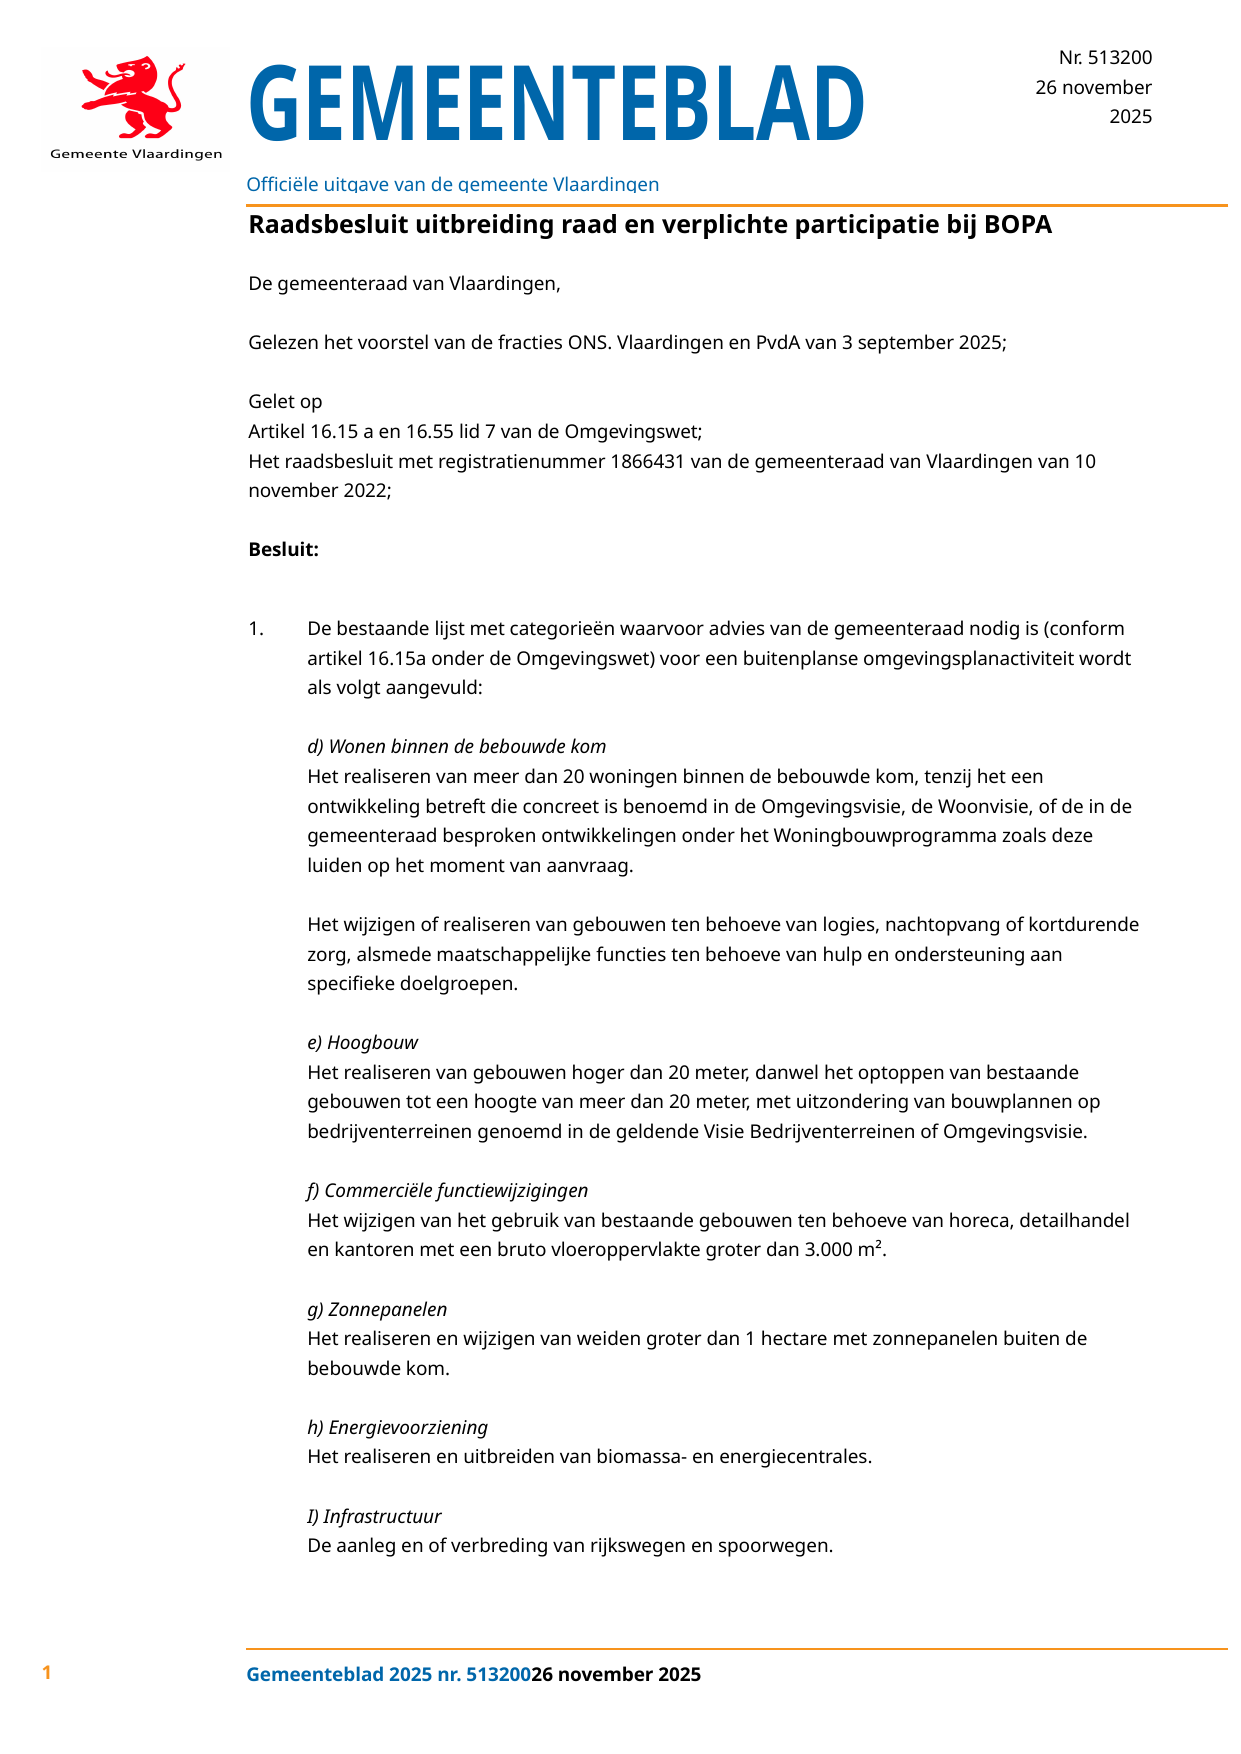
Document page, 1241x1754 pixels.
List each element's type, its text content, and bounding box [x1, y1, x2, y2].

list Het wijzigen van het gebruik van bestaande gebouwen ten behoeve van horeca, detailhandel en kantoren met een bruto vloeroppervlakte groter dan 3.000 m². [248, 1207, 1152, 1262]
text Het raadsbesluit met registratienummer 1866431 van de gemeenteraad van Vlaardingen van 10 november 2022; [248, 448, 1152, 503]
list De aanleg en of verbreding van rijkswegen en spoorwegen. [248, 1532, 1152, 1558]
list I) Infrastructuur [248, 1503, 1152, 1529]
list Het realiseren en uitbreiden van biomassa- en energiecentrales. [248, 1444, 1152, 1469]
list d) Wonen binnen de bebouwde kom [248, 734, 1152, 759]
text Besluit: [248, 537, 1152, 562]
list Het realiseren en wijzigen van weiden groter dan 1 hectare met zonnepanelen buiten de bebouwde kom. [248, 1325, 1152, 1381]
text Gelezen het voorstel van de fracties ONS. Vlaardingen en PvdA van 3 september 2025; [248, 329, 1152, 355]
list f) Commerciële functiewijzigingen [248, 1177, 1152, 1203]
list h) Energievoorziening [248, 1414, 1152, 1440]
picture [41, 47, 231, 172]
list g) Zonnepanelen [248, 1296, 1152, 1322]
text Raadsbesluit uitbreiding raad en verplichte participatie bij BOPA [248, 207, 1152, 241]
list Het realiseren van meer dan 20 woningen binnen de bebouwde kom, tenzij het een ontwikkeling betreft die concreet is benoemd in de Omgevingsvisie, de Woonvisie, of de in de gemeenteraad besproken ontwikkelingen onder het Woningbouwprogramma zoals deze luiden op het moment van aanvraag. [248, 763, 1152, 878]
list e) Hoogbouw [248, 1029, 1152, 1055]
list Het realiseren van gebouwen hoger dan 20 meter, danwel het optoppen van bestaande gebouwen tot een hoogte van meer dan 20 meter, met uitzondering van bouwplannen op bedrijventerreinen genoemd in de geldende Visie Bedrijventerreinen of Omgevingsvisie. [248, 1059, 1152, 1144]
list Het wijzigen of realiseren van gebouwen ten behoeve van logies, nachtopvang of kortdurende zorg, alsmede maatschappelijke functies ten behoeve van hulp en ondersteuning aan specifieke doelgroepen. [248, 911, 1152, 996]
list De bestaande lijst met categorieën waarvoor advies van de gemeenteraad nodig is (conform artikel 16.15a onder de Omgevingswet) voor een buitenplanse omgevingsplanactiviteit wordt als volgt aangevuld: [248, 615, 1152, 700]
text Artikel 16.15 a en 16.55 lid 7 van de Omgevingswet; [248, 418, 1152, 444]
text De gemeenteraad van Vlaardingen, [248, 270, 1152, 296]
text Gelet op [248, 389, 1152, 414]
